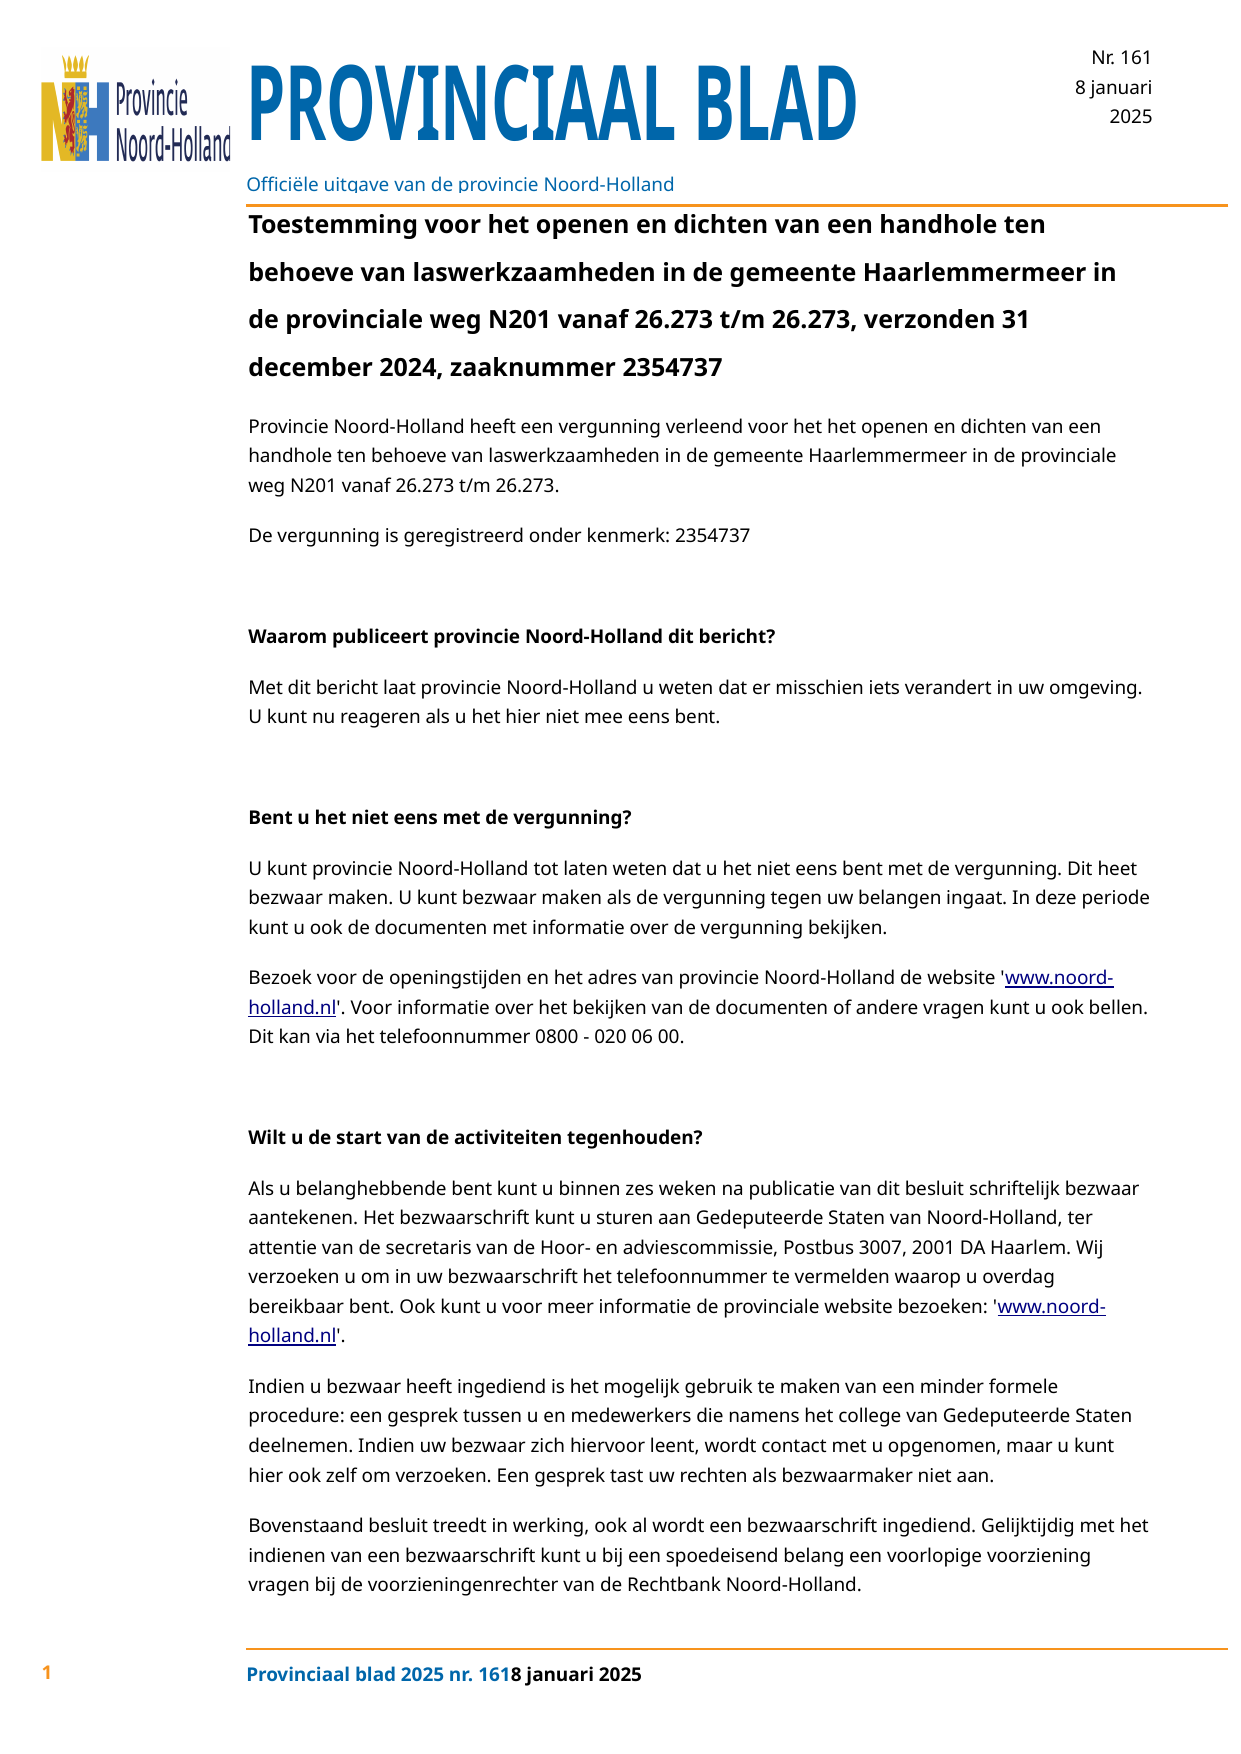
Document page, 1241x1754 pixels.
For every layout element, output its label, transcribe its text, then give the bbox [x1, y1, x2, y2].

text Wilt u de start van de activiteiten tegenhouden? [248, 1124, 1152, 1150]
text Toestemming voor het openen en dichten van een handhole ten behoeve van laswerkzaamheden in de gemeente Haarlemmermeer in de provinciale weg N201 vanaf 26.273 t/m 26.273, verzonden 31 december 2024, zaaknummer 2354737 [248, 207, 1152, 384]
text Waarom publiceert provincie Noord-Holland dit bericht? [248, 623, 1152, 649]
text Bezoek voor de openingstijden en het adres van provincie Noord-Holland de website 'www.noord-holland.nl'. Voor informatie over het bekijken van de documenten of andere vragen kunt u ook bellen. Dit kan via het telefoonnummer 0800 - 020 06 00. [248, 964, 1152, 1049]
text Als u belanghebbende bent kunt u binnen zes weken na publicatie van dit besluit schriftelijk bezwaar aantekenen. Het bezwaarschrift kunt u sturen aan Gedeputeerde Staten van Noord-Holland, ter attentie van de secretaris van de Hoor- en adviescommissie, Postbus 3007, 2001 DA Haarlem. Wij verzoeken u om in uw bezwaarschrift het telefoonnummer te vermelden waarop u overdag bereikbaar bent. Ook kunt u voor meer informatie de provinciale website bezoeken: 'www.noord-holland.nl'. [248, 1175, 1152, 1348]
text De vergunning is geregistreerd onder kenmerk: 2354737 [248, 523, 1152, 548]
text Bovenstaand besluit treedt in werking, ook al wordt een bezwaarschrift ingediend. Gelijktijdig met het indienen van een bezwaarschrift kunt u bij een spoedeisend belang een voorlopige voorziening vragen bij de voorzieningenrechter van de Rechtbank Noord-Holland. [248, 1512, 1152, 1597]
picture [41, 47, 231, 172]
text U kunt provincie Noord-Holland tot laten weten dat u het niet eens bent met de vergunning. Dit heet bezwaar maken. U kunt bezwaar maken als de vergunning tegen uw belangen ingaat. In deze periode kunt u ook de documenten met informatie over de vergunning bekijken. [248, 855, 1152, 940]
text Provincie Noord-Holland heeft een vergunning verleend voor het het openen en dichten van een handhole ten behoeve van laswerkzaamheden in de gemeente Haarlemmermeer in de provinciale weg N201 vanaf 26.273 t/m 26.273. [248, 413, 1152, 498]
text Met dit bericht laat provincie Noord-Holland u weten dat er misschien iets verandert in uw omgeving. U kunt nu reageren als u het hier niet mee eens bent. [248, 674, 1152, 729]
text Indien u bezwaar heeft ingediend is het mogelijk gebruik te maken van een minder formele procedure: een gesprek tussen u en medewerkers die namens het college van Gedeputeerde Staten deelnemen. Indien uw bezwaar zich hiervoor leent, wordt contact met u opgenomen, maar u kunt hier ook zelf om verzoeken. Een gesprek tast uw rechten als bezwaarmaker niet aan. [248, 1373, 1152, 1488]
text Bent u het niet eens met de vergunning? [248, 804, 1152, 830]
